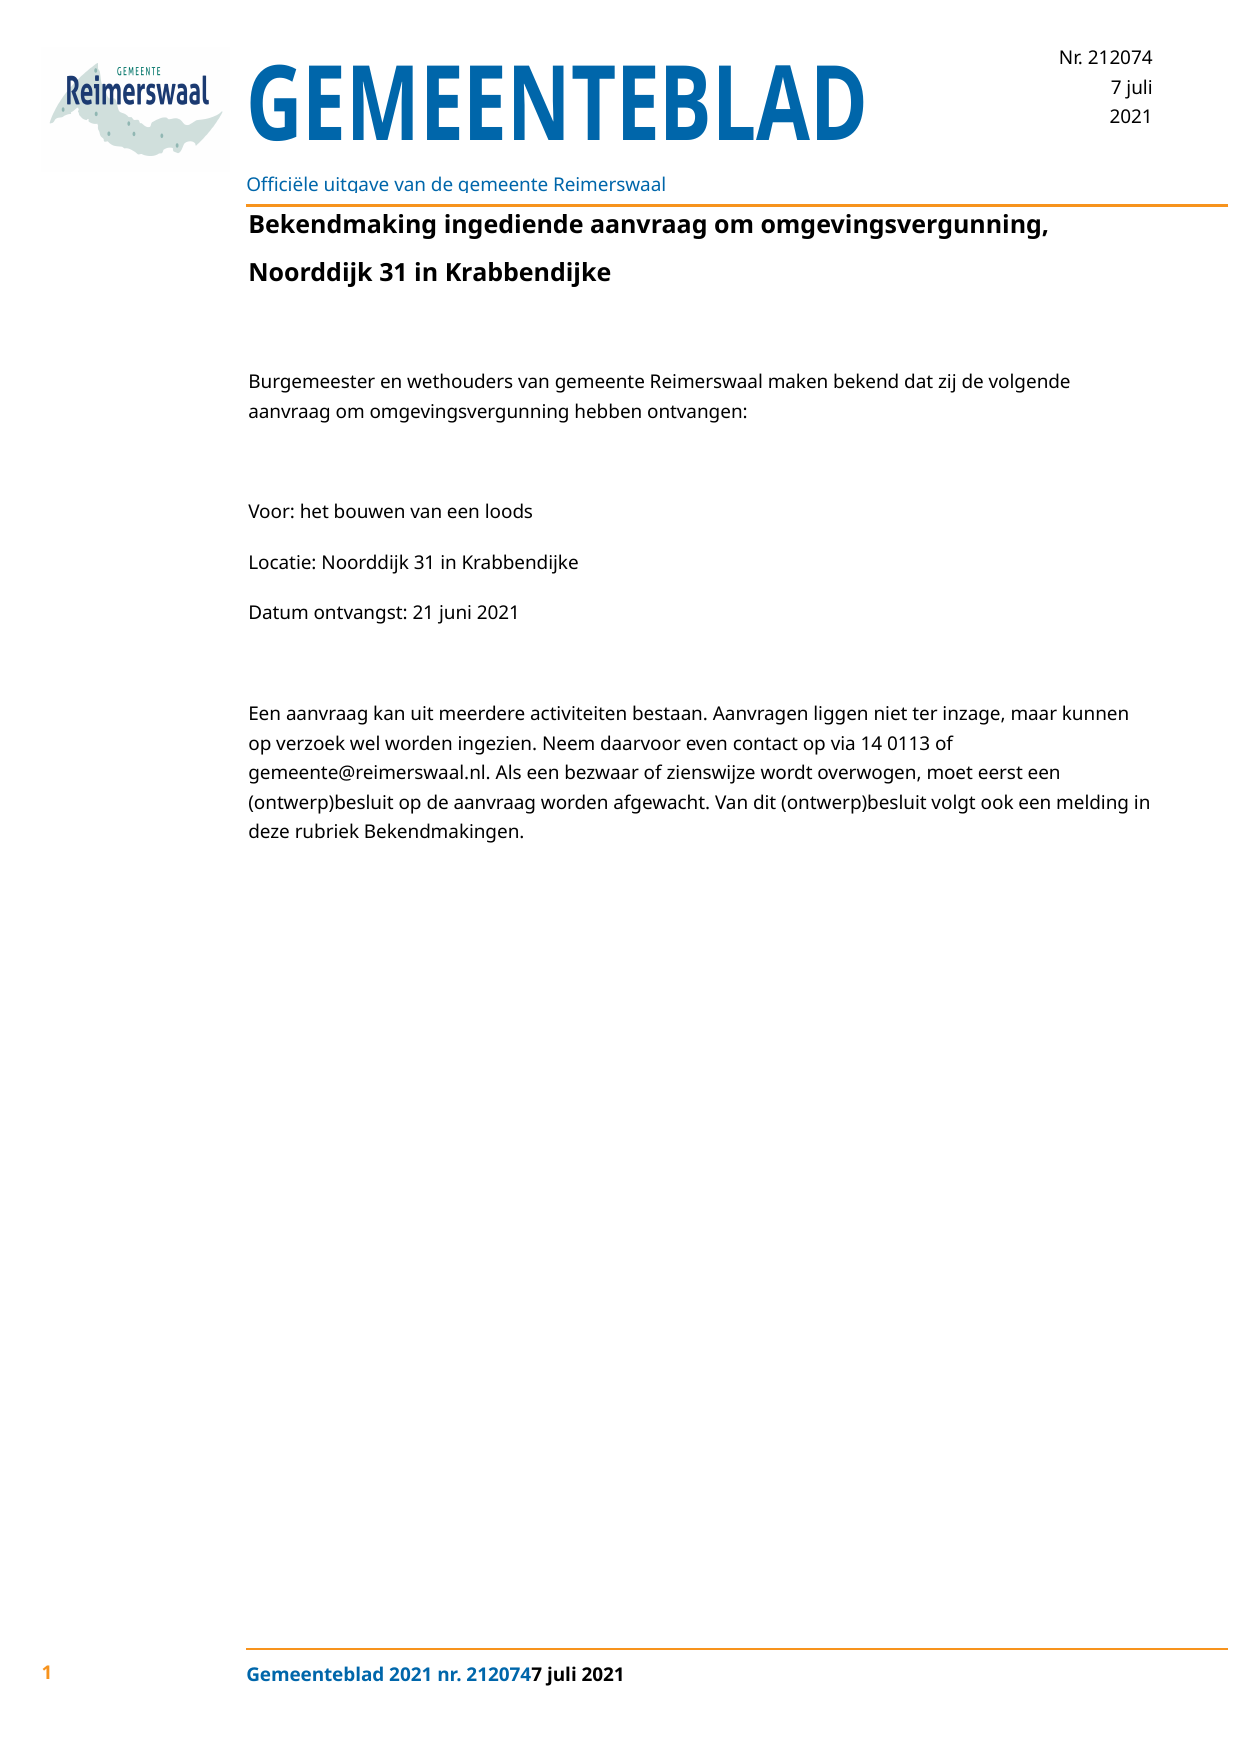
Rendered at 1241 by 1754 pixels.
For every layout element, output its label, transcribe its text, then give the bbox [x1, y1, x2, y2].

text Burgemeester en wethouders van gemeente Reimerswaal maken bekend dat zij de volgende aanvraag om omgevingsvergunning hebben ontvangen: [248, 368, 1152, 424]
text Een aanvraag kan uit meerdere activiteiten bestaan. Aanvragen liggen niet ter inzage, maar kunnen op verzoek wel worden ingezien. Neem daarvoor even contact op via 14 0113 of gemeente@reimerswaal.nl. Als een bezwaar of zienswijze wordt overwogen, moet eerst een (ontwerp)besluit op de aanvraag worden afgewacht. Van dit (ontwerp)besluit volgt ook een melding in deze rubriek Bekendmakingen. [248, 700, 1152, 844]
text Voor: het bouwen van een loods [248, 499, 1152, 524]
text Datum ontvangst: 21 juni 2021 [248, 599, 1152, 625]
text Locatie: Noorddijk 31 in Krabbendijke [248, 549, 1152, 575]
text Bekendmaking ingediende aanvraag om omgevingsvergunning, Noorddijk 31 in Krabbendijke [248, 207, 1152, 288]
picture [41, 47, 231, 172]
